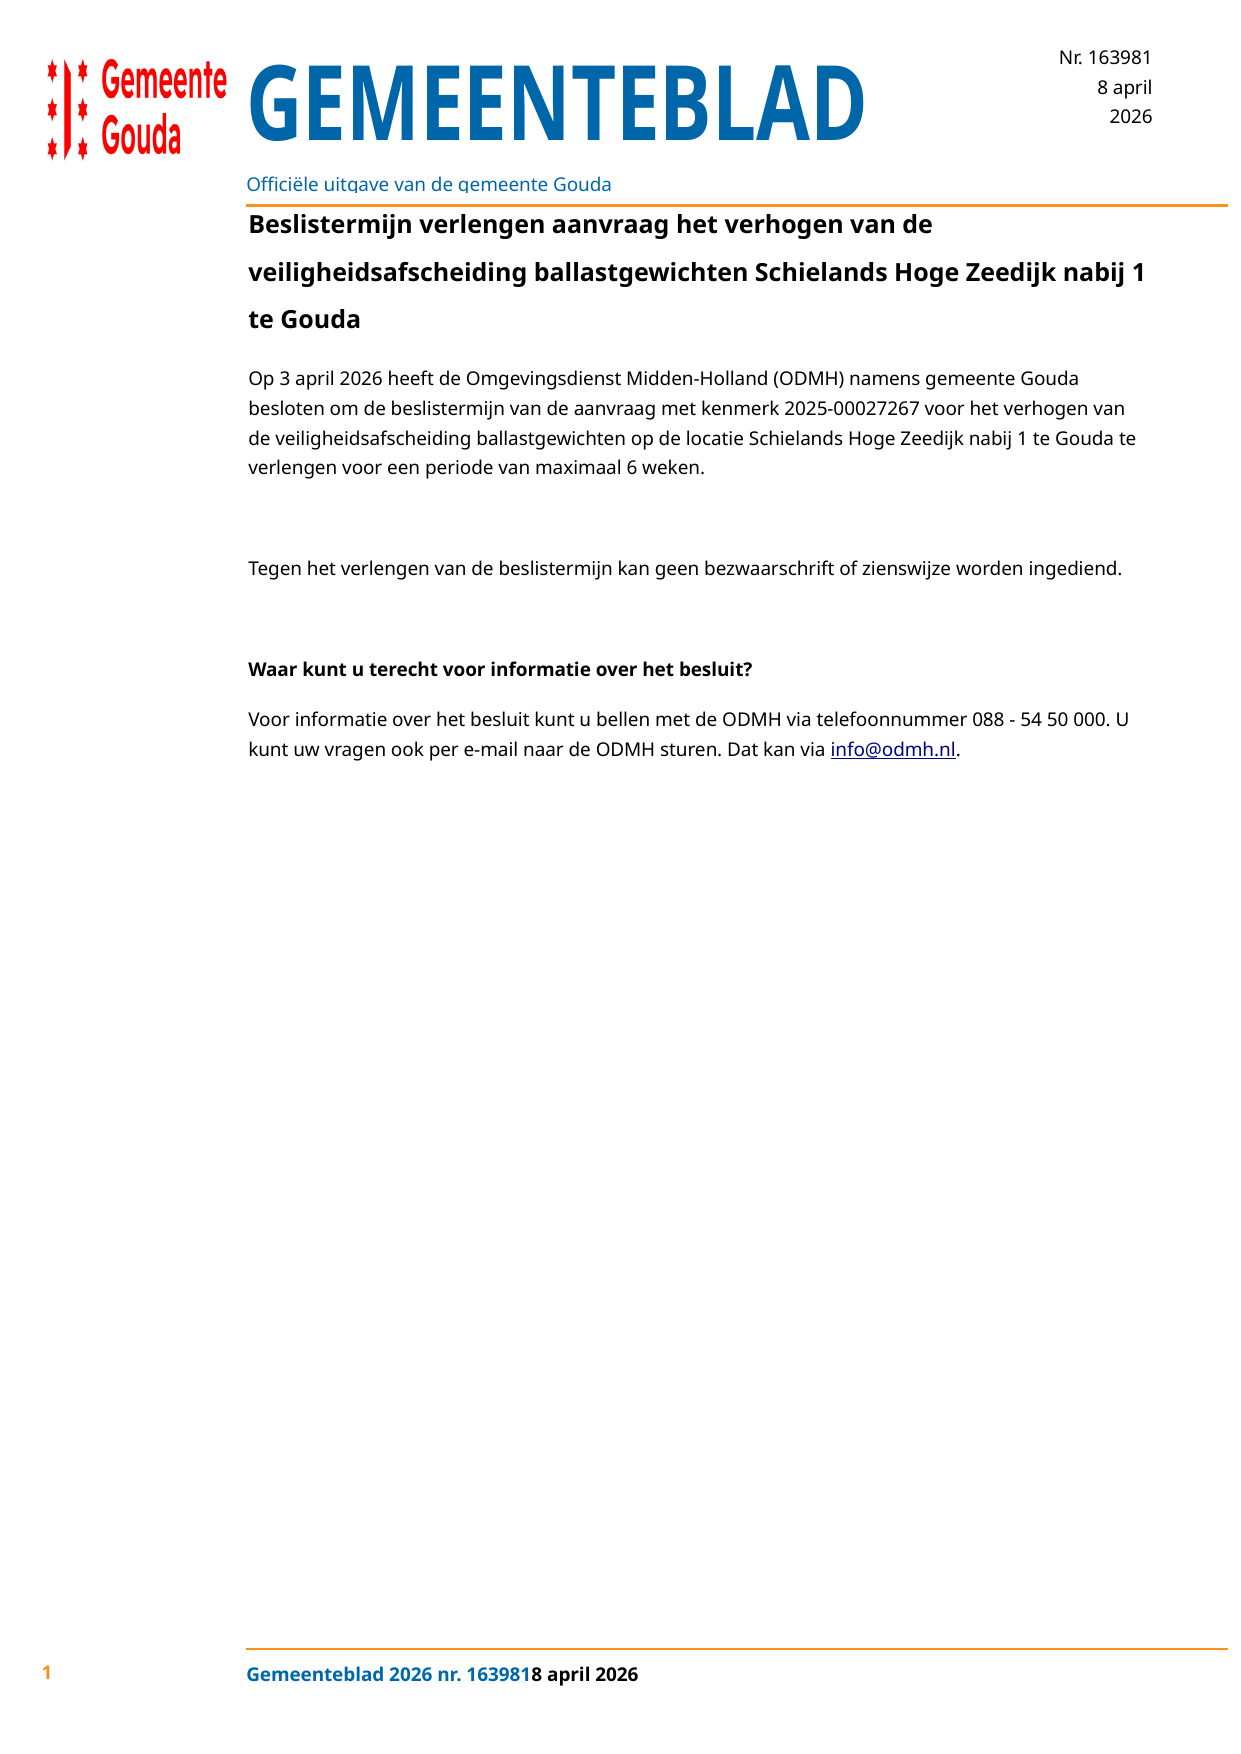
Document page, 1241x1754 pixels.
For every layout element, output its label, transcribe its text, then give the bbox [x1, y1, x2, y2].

text Tegen het verlengen van de beslistermijn kan geen bezwaarschrift of zienswijze worden ingediend. [248, 555, 1152, 581]
picture [41, 47, 231, 172]
text Op 3 april 2026 heeft de Omgevingsdienst Midden-Holland (ODMH) namens gemeente Gouda besloten om de beslistermijn van de aanvraag met kenmerk 2025-00027267 voor het verhogen van de veiligheidsafscheiding ballastgewichten op de locatie Schielands Hoge Zeedijk nabij 1 te Gouda te verlengen voor een periode van maximaal 6 weken. [248, 366, 1152, 480]
text Voor informatie over het besluit kunt u bellen met de ODMH via telefoonnummer 088 - 54 50 000. U kunt uw vragen ook per e-mail naar de ODMH sturen. Dat kan via info@odmh.nl. [248, 706, 1152, 762]
text Beslistermijn verlengen aanvraag het verhogen van de veiligheidsafscheiding ballastgewichten Schielands Hoge Zeedijk nabij 1 te Gouda [248, 207, 1152, 336]
text Waar kunt u terecht voor informatie over het besluit? [248, 656, 1152, 682]
